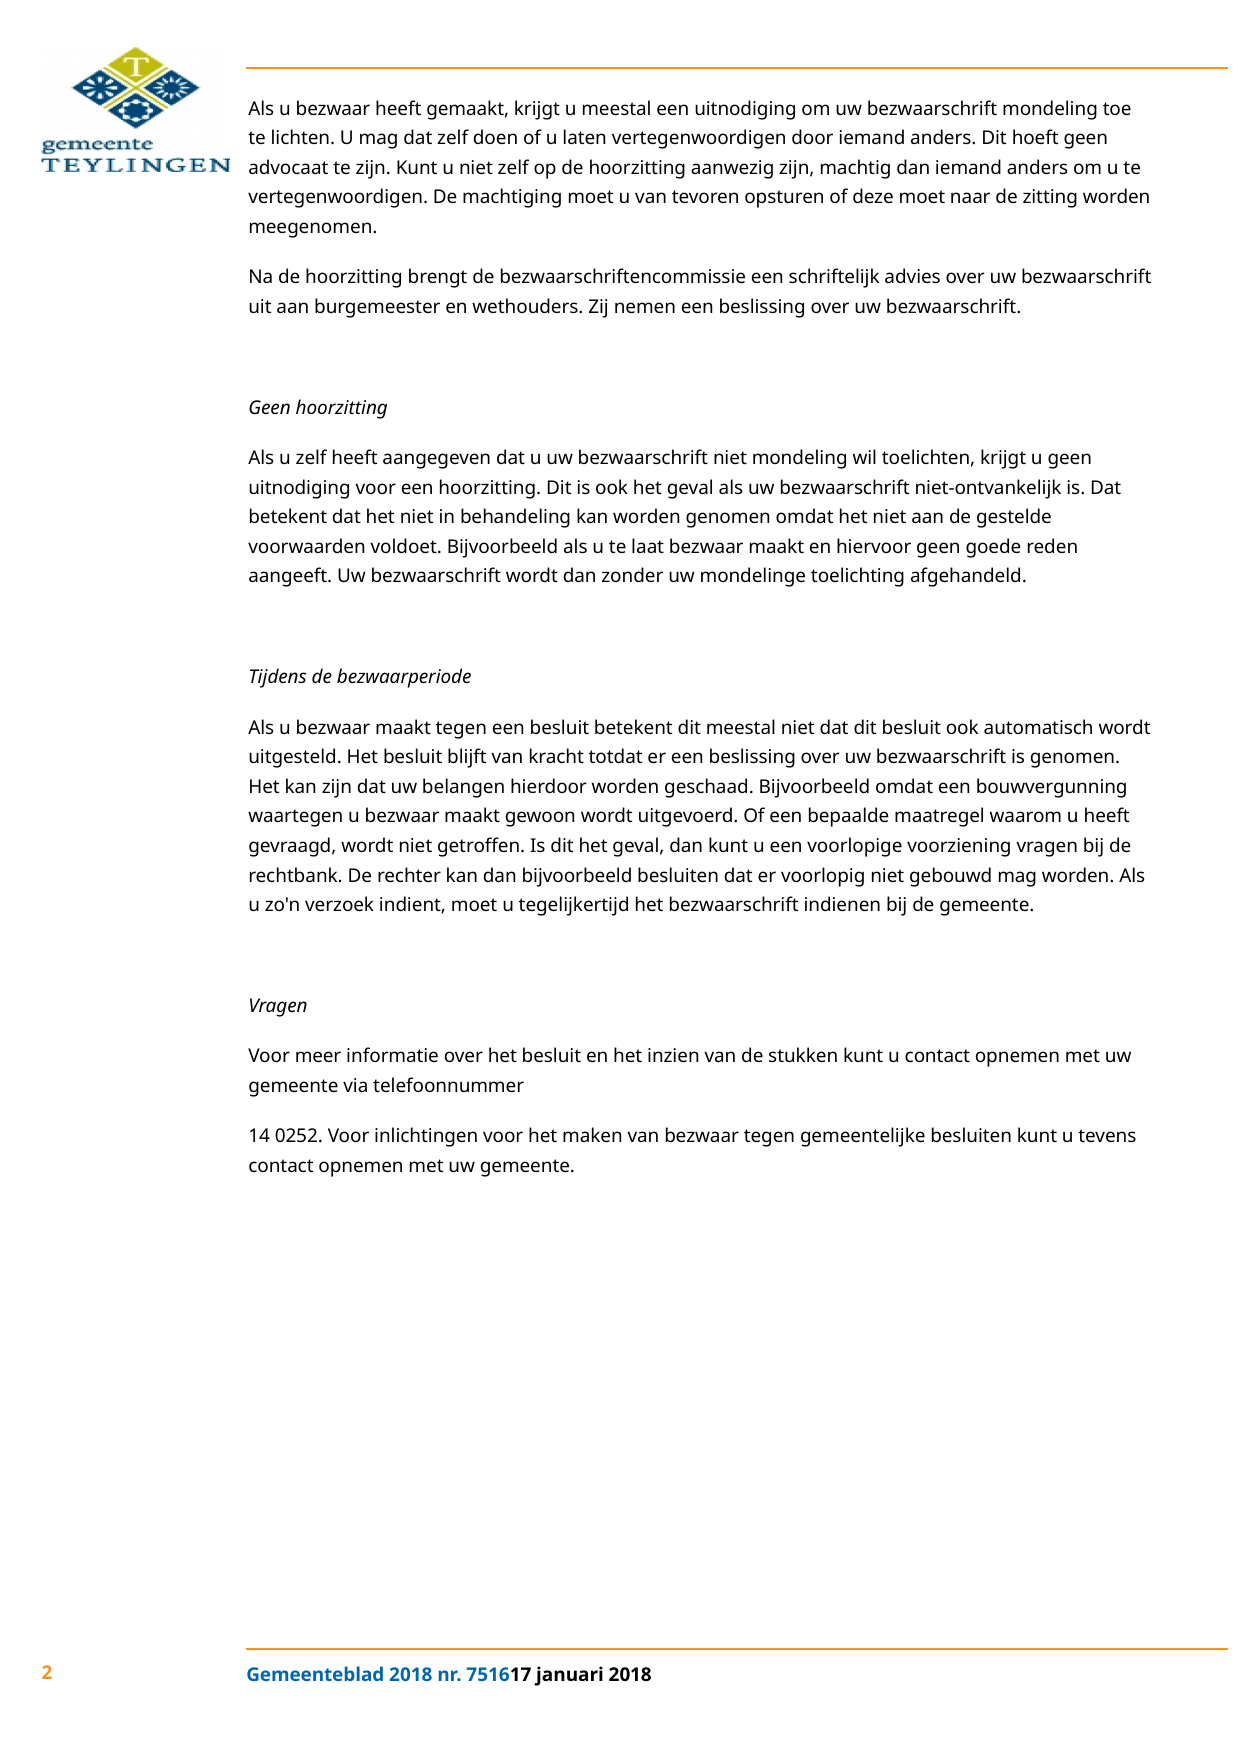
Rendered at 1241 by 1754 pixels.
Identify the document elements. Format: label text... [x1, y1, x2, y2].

text Als u bezwaar heeft gemaakt, krijgt u meestal een uitnodiging om uw bezwaarschrift mondeling toe te lichten. U mag dat zelf doen of u laten vertegenwoordigen door iemand anders. Dit hoeft geen advocaat te zijn. Kunt u niet zelf op de hoorzitting aanwezig zijn, machtig dan iemand anders om u te vertegenwoordigen. De machtiging moet u van tevoren opsturen of deze moet naar de zitting worden meegenomen. [248, 95, 1152, 239]
text Tijdens de bezwaarperiode [248, 663, 1152, 689]
text 14 0252. Voor inlichtingen voor het maken van bezwaar tegen gemeentelijke besluiten kunt u tevens contact opnemen met uw gemeente. [248, 1123, 1152, 1178]
text Als u zelf heeft aangegeven dat u uw bezwaarschrift niet mondeling wil toelichten, krijgt u geen uitnodiging voor een hoorzitting. Dit is ook het geval als uw bezwaarschrift niet-ontvankelijk is. Dat betekent dat het niet in behandeling kan worden genomen omdat het niet aan de gestelde voorwaarden voldoet. Bijvoorbeeld als u te laat bezwaar maakt en hiervoor geen goede reden aangeeft. Uw bezwaarschrift wordt dan zonder uw mondelinge toelichting afgehandeld. [248, 444, 1152, 588]
picture [41, 47, 231, 172]
text Vragen [248, 992, 1152, 1018]
text Geen hoorzitting [248, 394, 1152, 420]
text Als u bezwaar maakt tegen een besluit betekent dit meestal niet dat dit besluit ook automatisch wordt uitgesteld. Het besluit blijft van kracht totdat er een beslissing over uw bezwaarschrift is genomen. Het kan zijn dat uw belangen hierdoor worden geschaad. Bijvoorbeeld omdat een bouwvergunning waartegen u bezwaar maakt gewoon wordt uitgevoerd. Of een bepaalde maatregel waarom u heeft gevraagd, wordt niet getroffen. Is dit het geval, dan kunt u een voorlopige voorziening vragen bij de rechtbank. De rechter kan dan bijvoorbeeld besluiten dat er voorlopig niet gebouwd mag worden. Als u zo'n verzoek indient, moet u tegelijkertijd het bezwaarschrift indienen bij de gemeente. [248, 714, 1152, 917]
text Na de hoorzitting brengt de bezwaarschriftencommissie een schriftelijk advies over uw bezwaarschrift uit aan burgemeester en wethouders. Zij nemen een beslissing over uw bezwaarschrift. [248, 263, 1152, 319]
text Voor meer informatie over het besluit en het inzien van de stukken kunt u contact opnemen met uw gemeente via telefoonnummer [248, 1043, 1152, 1098]
